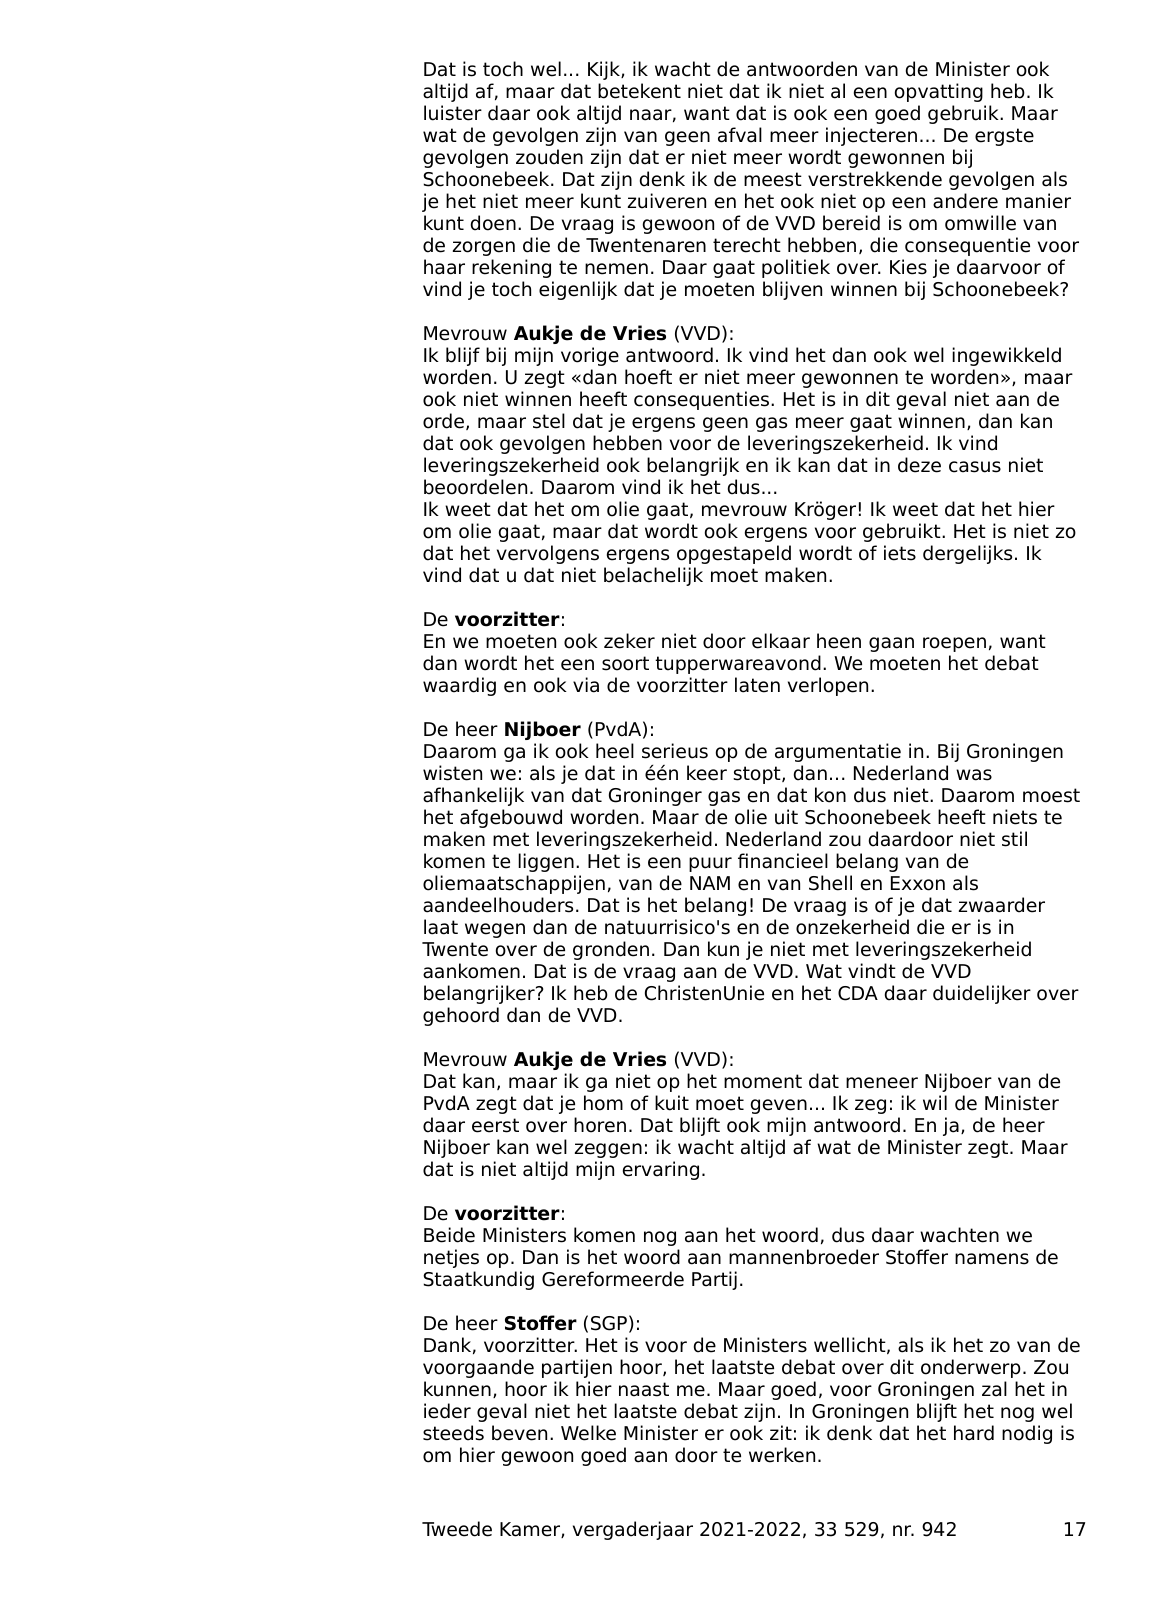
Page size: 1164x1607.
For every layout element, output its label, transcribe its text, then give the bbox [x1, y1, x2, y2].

text Beide Ministers komen nog aan het woord, dus daar wachten we netjes op. Dan is het woord aan mannenbroeder Stoffer namens de Staatkundig Gereformeerde Partij. [422, 1225, 1087, 1291]
text Daarom ga ik ook heel serieus op de argumentatie in. Bij Groningen wisten we: als je dat in één keer stopt, dan... Nederland was afhankelijk van dat Groninger gas en dat kon dus niet. Daarom moest het afgebouwd worden. Maar de olie uit Schoonebeek heeft niets te maken met leveringszekerheid. Nederland zou daardoor niet stil komen te liggen. Het is een puur financieel belang van de oliemaatschappijen, van de NAM en van Shell en Exxon als aandeelhouders. Dat is het belang! De vraag is of je dat zwaarder laat wegen dan de natuurrisico's en de onzekerheid die er is in Twente over de gronden. Dan kun je niet met leveringszekerheid aankomen. Dat is de vraag aan de VVD. Wat vindt de VVD belangrijker? Ik heb de ChristenUnie en het CDA daar duidelijker over gehoord dan de VVD. [422, 741, 1087, 1027]
text Dat is toch wel... Kijk, ik wacht de antwoorden van de Minister ook altijd af, maar dat betekent niet dat ik niet al een opvatting heb. Ik luister daar ook altijd naar, want dat is ook een goed gebruik. Maar wat de gevolgen zijn van geen afval meer injecteren... De ergste gevolgen zouden zijn dat er niet meer wordt gewonnen bij Schoonebeek. Dat zijn denk ik de meest verstrekkende gevolgen als je het niet meer kunt zuiveren en het ook niet op een andere manier kunt doen. De vraag is gewoon of de VVD bereid is om omwille van de zorgen die de Twentenaren terecht hebben, die consequentie voor haar rekening te nemen. Daar gaat politiek over. Kies je daarvoor of vind je toch eigenlijk dat je moeten blijven winnen bij Schoonebeek? [422, 59, 1087, 301]
text De heer Nijboer (PvdA): [422, 719, 1087, 741]
text Dat kan, maar ik ga niet op het moment dat meneer Nijboer van de PvdA zegt dat je hom of kuit moet geven... Ik zeg: ik wil de Minister daar eerst over horen. Dat blijft ook mijn antwoord. En ja, de heer Nijboer kan wel zeggen: ik wacht altijd af wat de Minister zegt. Maar dat is niet altijd mijn ervaring. [422, 1071, 1087, 1181]
text Mevrouw Aukje de Vries (VVD): [422, 323, 1087, 345]
text Ik weet dat het om olie gaat, mevrouw Kröger! Ik weet dat het hier om olie gaat, maar dat wordt ook ergens voor gebruikt. Het is niet zo dat het vervolgens ergens opgestapeld wordt of iets dergelijks. Ik vind dat u dat niet belachelijk moet maken. [422, 499, 1087, 587]
text De voorzitter: [422, 609, 1087, 631]
text Mevrouw Aukje de Vries (VVD): [422, 1049, 1087, 1071]
text Dank, voorzitter. Het is voor de Ministers wellicht, als ik het zo van de voorgaande partijen hoor, het laatste debat over dit onderwerp. Zou kunnen, hoor ik hier naast me. Maar goed, voor Groningen zal het in ieder geval niet het laatste debat zijn. In Groningen blijft het nog wel steeds beven. Welke Minister er ook zit: ik denk dat het hard nodig is om hier gewoon goed aan door te werken. [422, 1335, 1087, 1467]
text En we moeten ook zeker niet door elkaar heen gaan roepen, want dan wordt het een soort tupperwareavond. We moeten het debat waardig en ook via de voorzitter laten verlopen. [422, 631, 1087, 697]
text Ik blijf bij mijn vorige antwoord. Ik vind het dan ook wel ingewikkeld worden. U zegt «dan hoeft er niet meer gewonnen te worden», maar ook niet winnen heeft consequenties. Het is in dit geval niet aan de orde, maar stel dat je ergens geen gas meer gaat winnen, dan kan dat ook gevolgen hebben voor de leveringszekerheid. Ik vind leveringszekerheid ook belangrijk en ik kan dat in deze casus niet beoordelen. Daarom vind ik het dus... [422, 345, 1087, 499]
text De voorzitter: [422, 1203, 1087, 1225]
text De heer Stoffer (SGP): [422, 1313, 1087, 1335]
